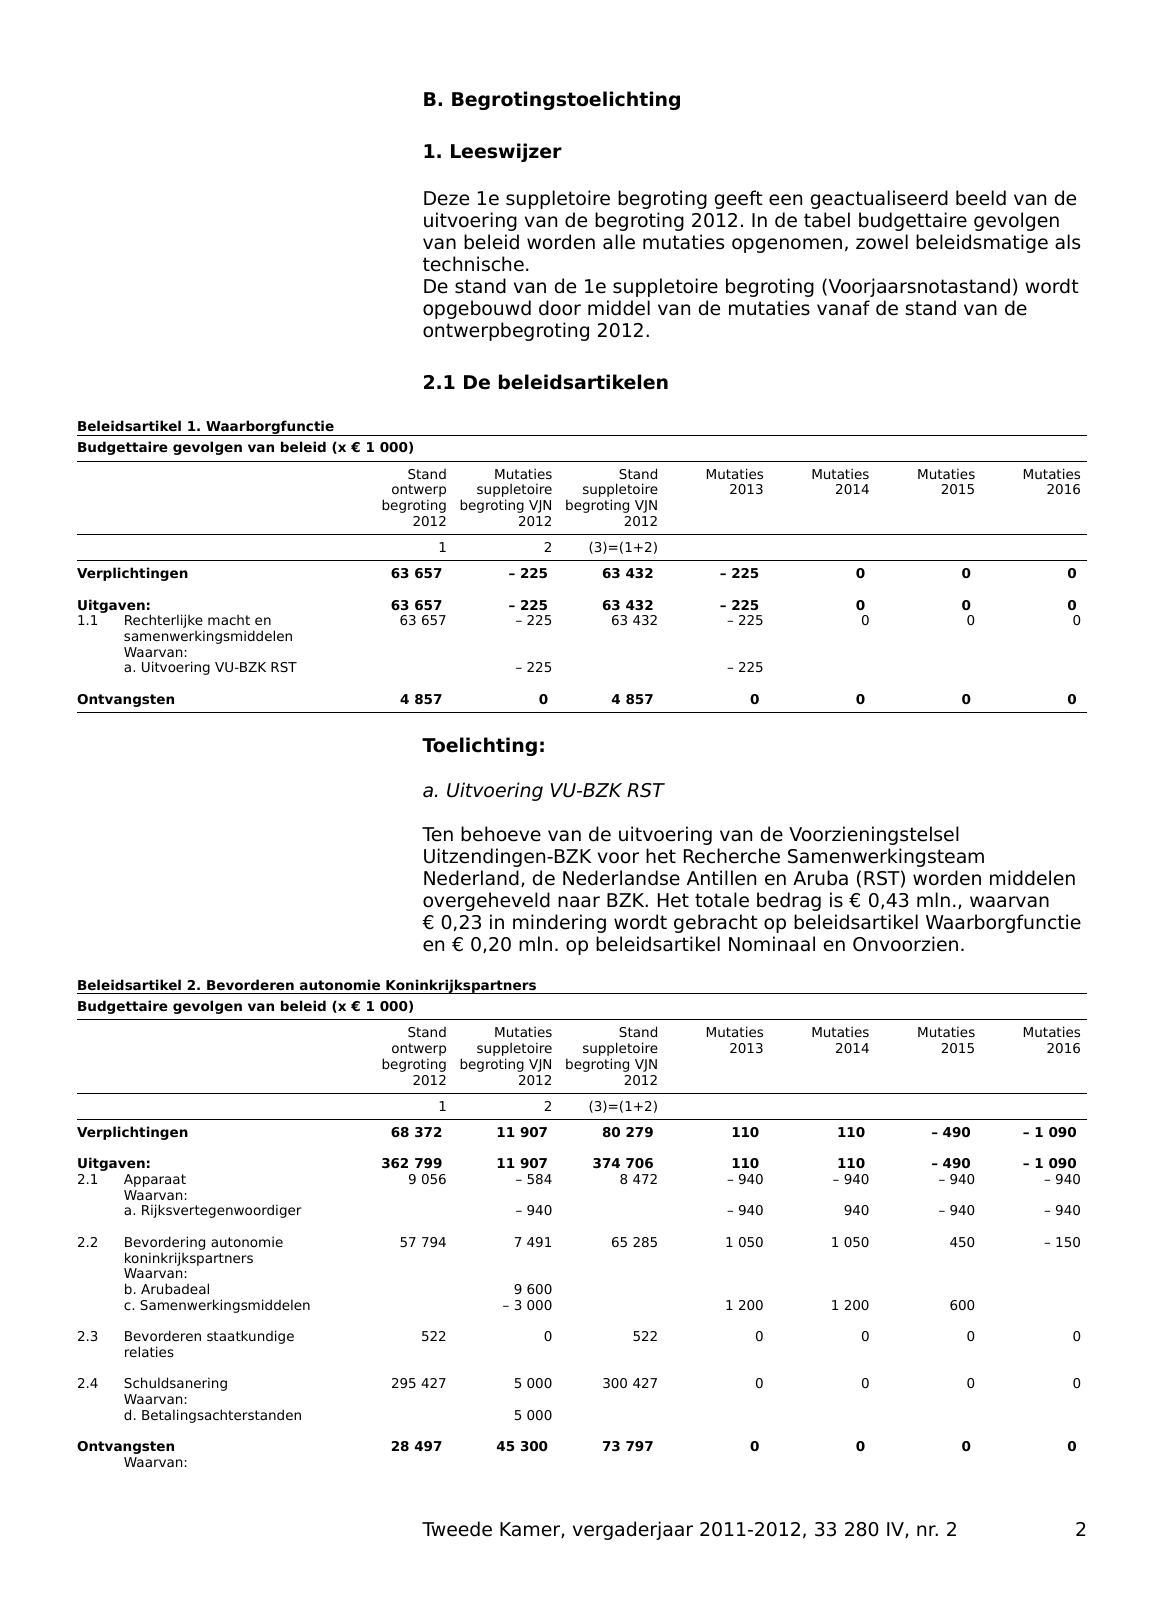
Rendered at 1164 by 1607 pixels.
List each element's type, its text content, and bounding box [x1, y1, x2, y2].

table_cell – 490 [875, 1156, 981, 1172]
table_cell – 225 [453, 613, 558, 644]
table_cell [77, 1219, 118, 1235]
table_cell Stand ontwerp begroting 2012 [347, 1020, 452, 1093]
table_cell [981, 1140, 1087, 1156]
table_cell [118, 582, 347, 597]
table_cell [770, 660, 875, 676]
table_cell [118, 676, 347, 692]
table_cell [77, 1203, 118, 1219]
table_cell [77, 1298, 118, 1313]
table_cell 5 000 [453, 1376, 558, 1392]
table_cell [347, 1408, 452, 1423]
table_cell Apparaat [118, 1172, 347, 1187]
table_cell [770, 1313, 875, 1329]
table_cell [453, 1455, 558, 1471]
table_cell 63 657 [347, 613, 452, 644]
table_cell [664, 1361, 769, 1376]
table_cell [347, 1140, 452, 1156]
table_cell 2.3 [77, 1329, 118, 1361]
table_cell 0 [875, 561, 981, 582]
table_cell [118, 462, 347, 534]
table_cell 1 050 [770, 1235, 875, 1266]
table_cell [875, 994, 981, 1019]
table_cell [347, 1313, 452, 1329]
table_cell [77, 676, 118, 692]
table_cell [347, 582, 452, 597]
table_cell [875, 1313, 981, 1329]
table_cell [875, 1392, 981, 1408]
table_cell Waarvan: [118, 1266, 347, 1282]
table_cell d. Betalingsachterstanden [118, 1408, 347, 1423]
table_cell Waarvan: [118, 1392, 347, 1408]
table_cell – 225 [664, 660, 769, 676]
table_cell [347, 1219, 452, 1235]
table_cell [875, 1408, 981, 1423]
table_cell [453, 676, 558, 692]
table_cell 28 497 [347, 1439, 452, 1455]
table_cell c. Samenwerkingsmiddelen [118, 1298, 347, 1313]
subtitle a. Uitvoering VU-BZK RST [422, 779, 1087, 802]
table_cell [558, 1140, 664, 1156]
table_cell 68 372 [347, 1120, 452, 1140]
table_cell [558, 1298, 664, 1313]
table_cell [77, 1408, 118, 1423]
table_cell [664, 1219, 769, 1235]
table_cell [558, 582, 664, 597]
table_cell 0 [770, 561, 875, 582]
text Ten behoeve van de uitvoering van de Voorzieningstelsel Uitzendingen-BZK voor het Recherche Samenwerkingsteam Nederland, de Nederlandse Antillen en Aruba (RST) worden middelen overgeheveld naar BZK. Het totale bedrag is € 0,43 mln., waarvan € 0,23 in mindering wordt gebracht op beleidsartikel Waarborgfunctie en € 0,20 mln. op beleidsartikel Nominaal en Onvoorzien. [422, 824, 1087, 956]
table_cell [558, 1313, 664, 1329]
table_cell [558, 645, 664, 660]
table_cell 2 [453, 1094, 558, 1119]
table_cell [664, 535, 769, 560]
table_cell – 225 [664, 613, 769, 644]
table_cell Bevorderen staatkundige relaties [118, 1329, 347, 1361]
table_cell Budgettaire gevolgen van beleid (x € 1 000) [77, 994, 769, 1019]
table_cell 1 [347, 535, 452, 560]
table_cell [981, 1188, 1087, 1203]
table_cell [558, 1219, 664, 1235]
table_cell [664, 676, 769, 692]
table_cell [770, 436, 875, 461]
table_cell 1 050 [664, 1235, 769, 1266]
table_cell [875, 1094, 981, 1119]
table_cell [77, 1313, 118, 1329]
table_cell [558, 1455, 664, 1471]
table_cell Ontvangsten [77, 692, 347, 712]
table_cell [453, 1140, 558, 1156]
table_cell [875, 645, 981, 660]
table_cell 4 857 [558, 692, 664, 712]
table_cell – 3 000 [453, 1298, 558, 1313]
table_cell [347, 1392, 452, 1408]
table_cell [875, 1219, 981, 1235]
table_cell Budgettaire gevolgen van beleid (x € 1 000) [77, 436, 769, 461]
table_cell [453, 1392, 558, 1408]
subtitle Toelichting: [422, 735, 1087, 757]
table_cell [118, 1094, 347, 1119]
table_cell [770, 1140, 875, 1156]
table_cell b. Arubadeal [118, 1282, 347, 1298]
table_cell 300 427 [558, 1376, 664, 1392]
subtitle 2.1 De beleidsartikelen [422, 372, 1087, 394]
table_cell [453, 582, 558, 597]
table_cell [875, 676, 981, 692]
table_cell 0 [981, 598, 1087, 613]
table_cell 0 [875, 1439, 981, 1455]
table_cell 0 [981, 613, 1087, 644]
table_cell 45 300 [453, 1439, 558, 1455]
table_cell [664, 1313, 769, 1329]
table_cell [453, 1313, 558, 1329]
table_cell Uitgaven: [77, 598, 347, 613]
table_cell [981, 436, 1087, 461]
table_cell [347, 1203, 452, 1219]
table_cell 1 200 [770, 1298, 875, 1313]
table_cell 0 [981, 561, 1087, 582]
table_cell [875, 1140, 981, 1156]
table_cell 0 [664, 692, 769, 712]
table_cell – 225 [453, 598, 558, 613]
table_cell [558, 1282, 664, 1298]
table_cell [770, 1392, 875, 1408]
table_cell [347, 1188, 452, 1203]
table_cell 80 279 [558, 1120, 664, 1140]
table_cell [981, 1298, 1087, 1313]
table_cell [453, 1361, 558, 1376]
table_cell – 225 [453, 561, 558, 582]
table_cell 0 [875, 1376, 981, 1392]
table_cell [770, 1408, 875, 1423]
table_cell 73 797 [558, 1439, 664, 1455]
table_cell Mutaties 2014 [770, 462, 875, 534]
table_cell [453, 1188, 558, 1203]
table_cell 450 [875, 1235, 981, 1266]
table_cell Stand suppletoire begroting VJN 2012 [558, 462, 664, 534]
table_cell – 940 [664, 1203, 769, 1219]
table_cell [77, 645, 118, 660]
table_cell Mutaties 2013 [664, 1020, 769, 1093]
table_cell – 1 090 [981, 1156, 1087, 1172]
table_cell [558, 1408, 664, 1423]
subtitle B. Begrotingstoelichting [422, 89, 1087, 111]
table_cell [558, 1203, 664, 1219]
table_cell Uitgaven: [77, 1156, 347, 1172]
table_cell [347, 1282, 452, 1298]
table_cell [770, 582, 875, 597]
table_header Beleidsartikel 2. Bevorderen autonomie Koninkrijkspartners [77, 978, 1087, 993]
table_cell – 940 [875, 1203, 981, 1219]
table_cell 57 794 [347, 1235, 452, 1266]
table_cell Waarvan: [118, 1188, 347, 1203]
table_cell 11 907 [453, 1156, 558, 1172]
table_cell [77, 1282, 118, 1298]
subtitle 1. Leeswijzer [422, 141, 1087, 163]
table_cell [558, 676, 664, 692]
table_cell [453, 1424, 558, 1439]
table_cell [347, 676, 452, 692]
table_cell [453, 645, 558, 660]
table_cell [981, 1094, 1087, 1119]
table_cell [77, 1188, 118, 1203]
table_cell [770, 994, 875, 1019]
table_cell – 225 [453, 660, 558, 676]
table_cell [118, 1219, 347, 1235]
table_cell Bevordering autonomie koninkrijkspartners [118, 1235, 347, 1266]
table_cell 0 [875, 598, 981, 613]
table_cell [664, 582, 769, 597]
table_cell [875, 1266, 981, 1282]
table_cell [981, 1282, 1087, 1298]
table_cell [558, 1266, 664, 1282]
table_cell – 940 [664, 1172, 769, 1187]
table_cell 0 [664, 1439, 769, 1455]
table_header Beleidsartikel 1. Waarborgfunctie [77, 419, 1087, 434]
table_cell [664, 1266, 769, 1282]
table_cell [118, 1020, 347, 1093]
table_cell – 490 [875, 1120, 981, 1140]
table_cell [118, 1361, 347, 1376]
table_cell [981, 1424, 1087, 1439]
table_cell [875, 1282, 981, 1298]
table_cell Ontvangsten [77, 1439, 347, 1455]
table_cell [558, 1424, 664, 1439]
table_cell 1 [347, 1094, 452, 1119]
table_cell Mutaties suppletoire begroting VJN 2012 [453, 1020, 558, 1093]
table_cell 65 285 [558, 1235, 664, 1266]
table_cell [347, 645, 452, 660]
table_cell [664, 1140, 769, 1156]
table_cell [77, 582, 118, 597]
table_cell Verplichtingen [77, 1120, 347, 1140]
table_cell [77, 1424, 118, 1439]
table_cell 0 [453, 1329, 558, 1361]
table_cell 2.1 [77, 1172, 118, 1187]
table_cell Waarvan: [118, 1455, 347, 1471]
table_cell [770, 1266, 875, 1282]
table_cell [77, 1266, 118, 1282]
table_cell [118, 1313, 347, 1329]
table_cell [558, 660, 664, 676]
table_cell Mutaties 2015 [875, 1020, 981, 1093]
table_cell – 940 [981, 1203, 1087, 1219]
table_cell [875, 1455, 981, 1471]
table_cell [77, 660, 118, 676]
table_cell 110 [770, 1120, 875, 1140]
table_cell [981, 676, 1087, 692]
table_cell Mutaties 2013 [664, 462, 769, 534]
table_cell [664, 1094, 769, 1119]
table_cell – 225 [664, 561, 769, 582]
table_cell 110 [664, 1120, 769, 1140]
table_cell [875, 535, 981, 560]
table_cell [875, 582, 981, 597]
table_cell [118, 1140, 347, 1156]
table_cell 0 [770, 1329, 875, 1361]
table_cell 522 [558, 1329, 664, 1361]
table_cell [770, 1282, 875, 1298]
table_cell [77, 1361, 118, 1376]
table_cell [347, 1424, 452, 1439]
table_cell 0 [770, 598, 875, 613]
table_cell – 1 090 [981, 1120, 1087, 1140]
table_cell [770, 676, 875, 692]
table_cell [875, 1188, 981, 1203]
table_cell [664, 1282, 769, 1298]
table_cell [664, 645, 769, 660]
table_cell [981, 1313, 1087, 1329]
table_cell – 940 [770, 1172, 875, 1187]
table_cell 7 491 [453, 1235, 558, 1266]
table_cell 2.2 [77, 1235, 118, 1266]
table_cell [770, 1424, 875, 1439]
table_cell [770, 535, 875, 560]
table_cell 0 [875, 692, 981, 712]
table_cell [981, 1408, 1087, 1423]
table_cell [981, 660, 1087, 676]
table_cell [347, 1455, 452, 1471]
table_cell – 584 [453, 1172, 558, 1187]
table_cell 0 [981, 1376, 1087, 1392]
table_cell 63 657 [347, 561, 452, 582]
table_cell (3)=(1+2) [558, 535, 664, 560]
table_cell 5 000 [453, 1408, 558, 1423]
table_cell [77, 1455, 118, 1471]
table_cell [770, 1219, 875, 1235]
table_cell [664, 1455, 769, 1471]
table_cell 2 [453, 535, 558, 560]
table_cell [664, 1392, 769, 1408]
table_cell [558, 1188, 664, 1203]
text Deze 1e suppletoire begroting geeft een geactualiseerd beeld van de uitvoering van de begroting 2012. In de tabel budgettaire gevolgen van beleid worden alle mutaties opgenomen, zowel beleidsmatige als technische. [422, 188, 1087, 276]
table_cell 0 [981, 1329, 1087, 1361]
table_cell [347, 1361, 452, 1376]
table_cell [664, 1424, 769, 1439]
table_cell 63 432 [558, 613, 664, 644]
table_cell [770, 1188, 875, 1203]
table_cell 0 [875, 1329, 981, 1361]
table_cell [347, 660, 452, 676]
table_cell 0 [875, 613, 981, 644]
table_cell 2.4 [77, 1376, 118, 1392]
table_cell [77, 1392, 118, 1408]
table_cell [347, 1298, 452, 1313]
table_cell [453, 1219, 558, 1235]
table_cell [770, 645, 875, 660]
table_cell Schuldsanering [118, 1376, 347, 1392]
table_cell Waarvan: [118, 645, 347, 660]
table_cell – 150 [981, 1235, 1087, 1266]
table_cell [875, 660, 981, 676]
table_cell 63 657 [347, 598, 452, 613]
table_cell [981, 1219, 1087, 1235]
table_cell Mutaties 2015 [875, 462, 981, 534]
table_cell [118, 1424, 347, 1439]
table_cell 0 [453, 692, 558, 712]
table_cell 110 [664, 1156, 769, 1172]
table_cell [664, 1408, 769, 1423]
table_cell Stand suppletoire begroting VJN 2012 [558, 1020, 664, 1093]
table_cell [981, 582, 1087, 597]
table_cell [77, 1020, 118, 1093]
table_cell 63 432 [558, 598, 664, 613]
table_cell [981, 1361, 1087, 1376]
table_cell [770, 1455, 875, 1471]
table_cell [875, 1361, 981, 1376]
table_cell 0 [770, 613, 875, 644]
table_cell [77, 535, 118, 560]
table_cell [981, 1392, 1087, 1408]
table_cell 63 432 [558, 561, 664, 582]
table_cell [981, 645, 1087, 660]
table_cell Mutaties 2016 [981, 462, 1087, 534]
table_cell 295 427 [347, 1376, 452, 1392]
table_cell [118, 535, 347, 560]
table_cell 0 [770, 1376, 875, 1392]
table_cell [453, 1266, 558, 1282]
table_cell 1.1 [77, 613, 118, 644]
table_cell [875, 436, 981, 461]
table_cell – 940 [453, 1203, 558, 1219]
table_cell 110 [770, 1156, 875, 1172]
table_cell 1 200 [664, 1298, 769, 1313]
table_cell 0 [981, 1439, 1087, 1455]
table_cell 9 600 [453, 1282, 558, 1298]
table_cell 940 [770, 1203, 875, 1219]
table_cell 0 [664, 1329, 769, 1361]
table_cell – 940 [875, 1172, 981, 1187]
table_cell [770, 1094, 875, 1119]
table_cell 11 907 [453, 1120, 558, 1140]
table_cell Rechterlijke macht en samenwerkingsmiddelen [118, 613, 347, 644]
table_cell [77, 1094, 118, 1119]
table_cell – 225 [664, 598, 769, 613]
text De stand van de 1e suppletoire begroting (Voorjaarsnotastand) wordt opgebouwd door middel van de mutaties vanaf de stand van de ontwerpbegroting 2012. [422, 276, 1087, 342]
table_cell 0 [770, 1439, 875, 1455]
table_cell Mutaties 2014 [770, 1020, 875, 1093]
table_cell 4 857 [347, 692, 452, 712]
table_cell Mutaties 2016 [981, 1020, 1087, 1093]
table_cell [664, 1188, 769, 1203]
table_cell [875, 1424, 981, 1439]
table_cell 374 706 [558, 1156, 664, 1172]
table_cell [981, 1455, 1087, 1471]
table_cell [981, 1266, 1087, 1282]
table_cell 0 [981, 692, 1087, 712]
table_cell Mutaties suppletoire begroting VJN 2012 [453, 462, 558, 534]
table_cell [770, 1361, 875, 1376]
table_cell Stand ontwerp begroting 2012 [347, 462, 452, 534]
table_cell a. Uitvoering VU-BZK RST [118, 660, 347, 676]
table_cell [558, 1392, 664, 1408]
table_cell 600 [875, 1298, 981, 1313]
table_cell 9 056 [347, 1172, 452, 1187]
table_cell 522 [347, 1329, 452, 1361]
table_cell 0 [664, 1376, 769, 1392]
table_cell 8 472 [558, 1172, 664, 1187]
table_cell Verplichtingen [77, 561, 347, 582]
table_cell [77, 462, 118, 534]
table_cell 0 [770, 692, 875, 712]
table_cell [558, 1361, 664, 1376]
table_cell [981, 994, 1087, 1019]
table_cell [981, 535, 1087, 560]
table_cell [77, 1140, 118, 1156]
table_cell [347, 1266, 452, 1282]
table_cell (3)=(1+2) [558, 1094, 664, 1119]
table_cell a. Rijksvertegenwoordiger [118, 1203, 347, 1219]
table_cell – 940 [981, 1172, 1087, 1187]
table_cell 362 799 [347, 1156, 452, 1172]
